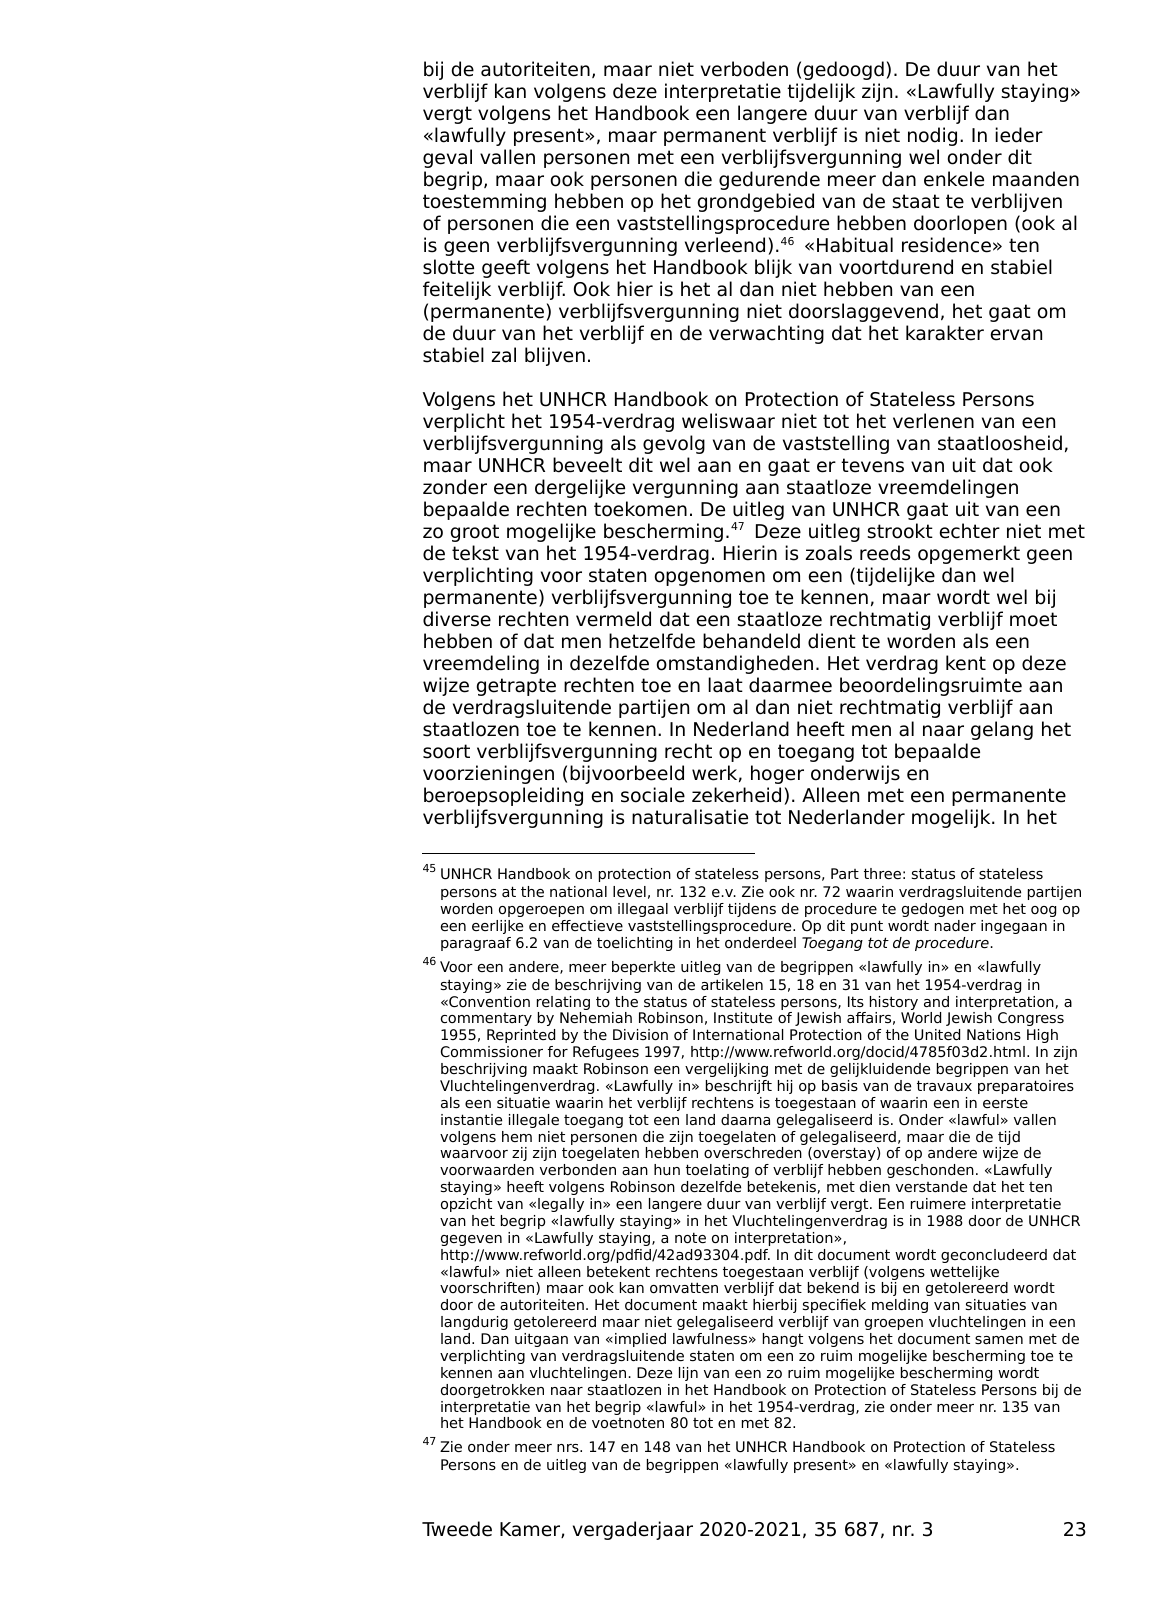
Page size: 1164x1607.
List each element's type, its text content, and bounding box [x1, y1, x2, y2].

text bij de autoriteiten, maar niet verboden (gedoogd). De duur van het verblijf kan volgens deze interpretatie tijdelijk zijn. «Lawfully staying» vergt volgens het Handbook een langere duur van verblijf dan «lawfully present», maar permanent verblijf is niet nodig. In ieder geval vallen personen met een verblijfsvergunning wel onder dit begrip, maar ook personen die gedurende meer dan enkele maanden toestemming hebben op het grondgebied van de staat te verblijven of personen die een vaststellingsprocedure hebben doorlopen (ook al is geen verblijfsvergunning verleend). «Habitual residence» ten slotte geeft volgens het Handbook blijk van voortdurend en stabiel feitelijk verblijf. Ook hier is het al dan niet hebben van een (permanente) verblijfsvergunning niet doorslaggevend, het gaat om de duur van het verblijf en de verwachting dat het karakter ervan stabiel zal blijven. [422, 59, 1087, 367]
text Voor een andere, meer beperkte uitleg van de begrippen «lawfully in» en «lawfully staying» zie de beschrijving van de artikelen 15, 18 en 31 van het 1954-verdrag in «Convention relating to the status of stateless persons, Its history and interpretation, a commentary by Nehemiah Robinson, Institute of Jewish affairs, World Jewish Congress 1955, Reprinted by the Division of International Protection of the United Nations High Commissioner for Refugees 1997, http://www.refworld.org/docid/4785f03d2.html. In zijn beschrijving maakt Robinson een vergelijking met de gelijkluidende begrippen van het Vluchtelingenverdrag. «Lawfully in» beschrijft hij op basis van de travaux preparatoires als een situatie waarin het verblijf rechtens is toegestaan of waarin een in eerste instantie illegale toegang tot een land daarna gelegaliseerd is. Onder «lawful» vallen volgens hem niet personen die zijn toegelaten of gelegaliseerd, maar die de tijd waarvoor zij zijn toegelaten hebben overschreden (overstay) of op andere wijze de voorwaarden verbonden aan hun toelating of verblijf hebben geschonden. «Lawfully staying» heeft volgens Robinson dezelfde betekenis, met dien verstande dat het ten opzicht van «legally in» een langere duur van verblijf vergt. Een ruimere interpretatie van het begrip «lawfully staying» in het Vluchtelingenverdrag is in 1988 door de UNHCR gegeven in «Lawfully staying, a note on interpretation», http://www.refworld.org/pdfid/42ad93304.pdf. In dit document wordt geconcludeerd dat «lawful» niet alleen betekent rechtens toegestaan verblijf (volgens wettelijke voorschriften) maar ook kan omvatten verblijf dat bekend is bij en getolereerd wordt door de autoriteiten. Het document maakt hierbij specifiek melding van situaties van langdurig getolereerd maar niet gelegaliseerd verblijf van groepen vluchtelingen in een land. Dan uitgaan van «implied lawfulness» hangt volgens het document samen met de verplichting van verdragsluitende staten om een zo ruim mogelijke bescherming toe te kennen aan vluchtelingen. Deze lijn van een zo ruim mogelijke bescherming wordt doorgetrokken naar staatlozen in het Handbook on Protection of Stateless Persons bij de interpretatie van het begrip «lawful» in het 1954-verdrag, zie onder meer nr. 135 van het Handbook en de voetnoten 80 tot en met 82. [422, 955, 1087, 1432]
text UNHCR Handbook on protection of stateless persons, Part three: status of stateless persons at the national level, nr. 132 e.v. Zie ook nr. 72 waarin verdragsluitende partijen worden opgeroepen om illegaal verblijf tijdens de procedure te gedogen met het oog op een eerlijke en effectieve vaststellingsprocedure. Op dit punt wordt nader ingegaan in paragraaf 6.2 van de toelichting in het onderdeel Toegang tot de procedure. [422, 862, 1087, 952]
text Volgens het UNHCR Handbook on Protection of Stateless Persons verplicht het 1954-verdrag weliswaar niet tot het verlenen van een verblijfsvergunning als gevolg van de vaststelling van staatloosheid, maar UNHCR beveelt dit wel aan en gaat er tevens van uit dat ook zonder een dergelijke vergunning aan staatloze vreemdelingen bepaalde rechten toekomen. De uitleg van UNHCR gaat uit van een zo groot mogelijke bescherming. Deze uitleg strookt echter niet met de tekst van het 1954-verdrag. Hierin is zoals reeds opgemerkt geen verplichting voor staten opgenomen om een (tijdelijke dan wel permanente) verblijfsvergunning toe te kennen, maar wordt wel bij diverse rechten vermeld dat een staatloze rechtmatig verblijf moet hebben of dat men hetzelfde behandeld dient te worden als een vreemdeling in dezelfde omstandigheden. Het verdrag kent op deze wijze getrapte rechten toe en laat daarmee beoordelingsruimte aan de verdragsluitende partijen om al dan niet rechtmatig verblijf aan staatlozen toe te kennen. In Nederland heeft men al naar gelang het soort verblijfsvergunning recht op en toegang tot bepaalde voorzieningen (bijvoorbeeld werk, hoger onderwijs en beroepsopleiding en sociale zekerheid). Alleen met een permanente verblijfsvergunning is naturalisatie tot Nederlander mogelijk. In het [422, 389, 1087, 828]
text Zie onder meer nrs. 147 en 148 van het UNHCR Handbook on Protection of Stateless Persons en de uitleg van de begrippen «lawfully present» en «lawfully staying». [422, 1435, 1087, 1474]
